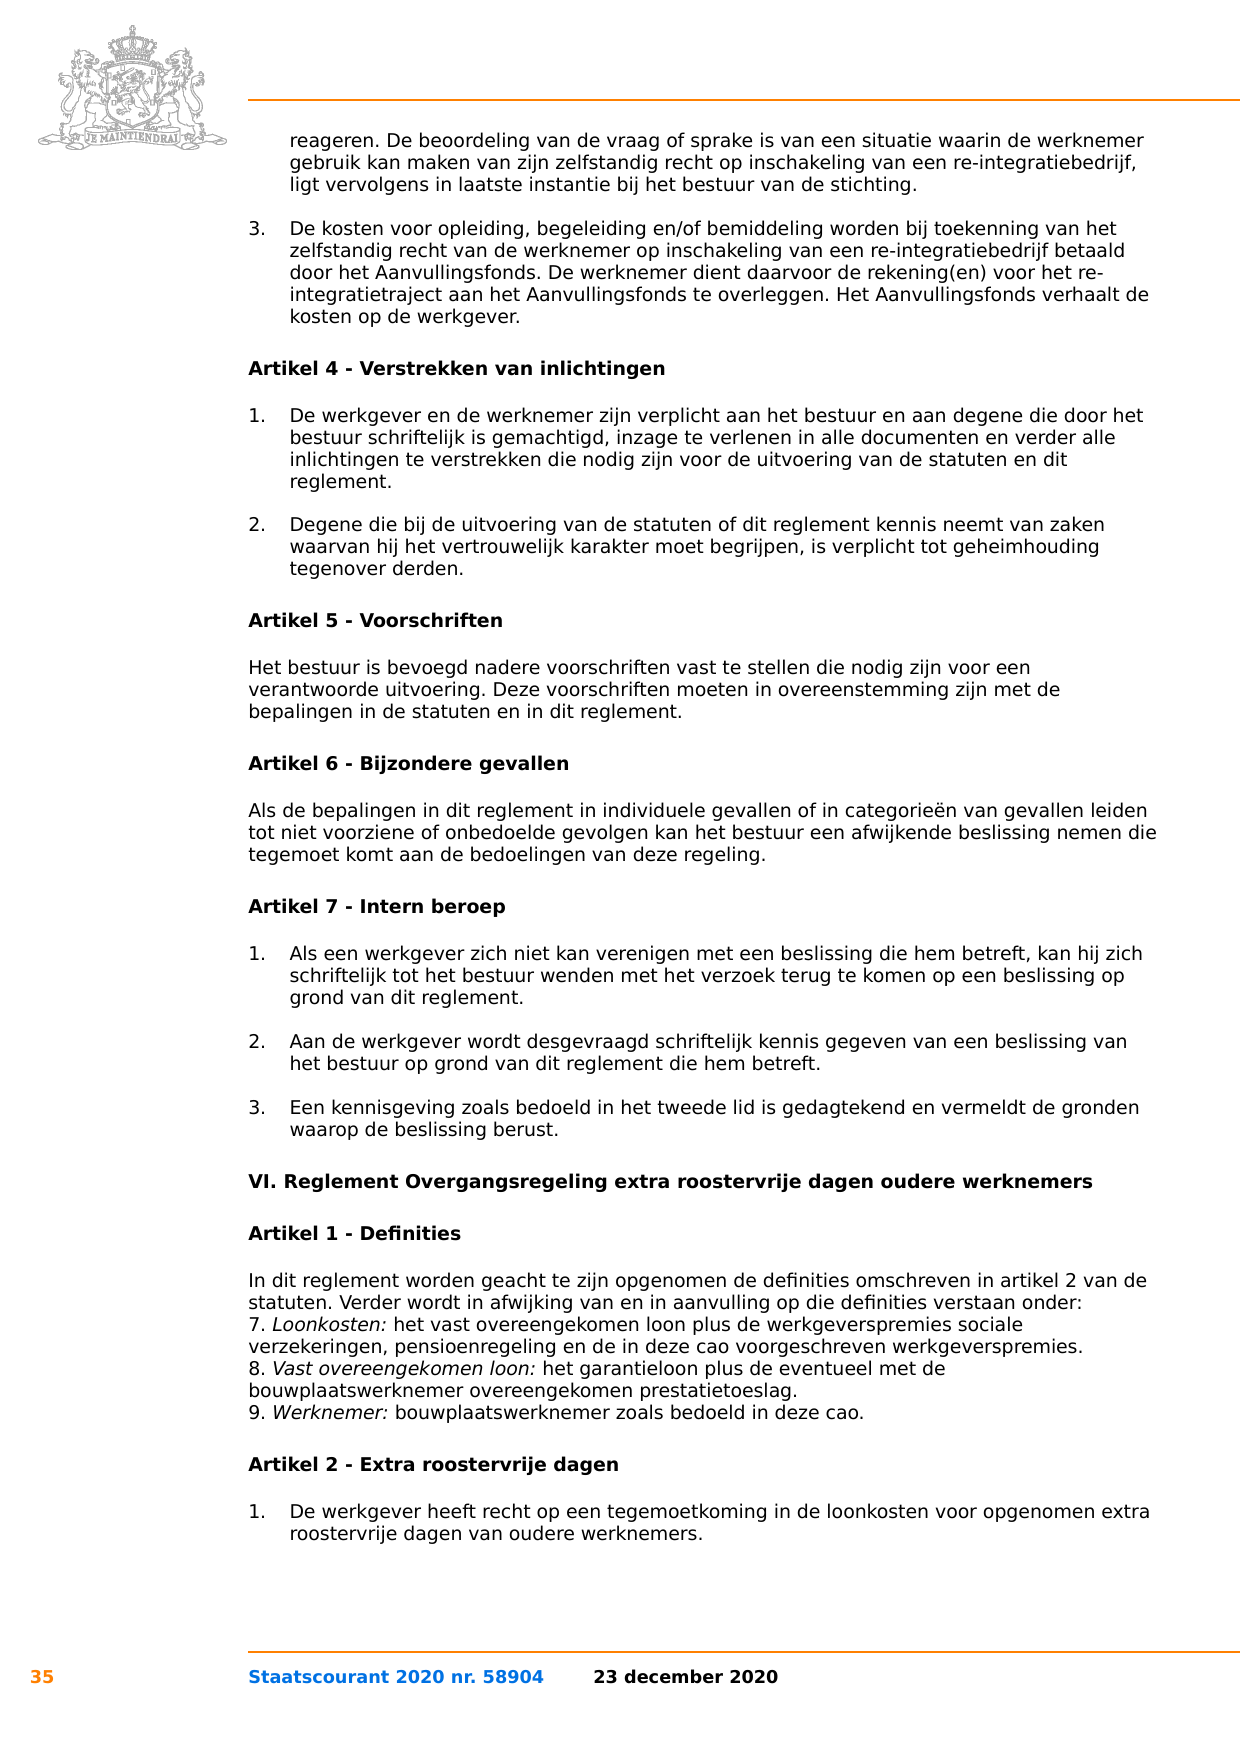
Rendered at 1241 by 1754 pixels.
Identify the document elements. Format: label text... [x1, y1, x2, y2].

text 3. De kosten voor opleiding, begeleiding en/of bemiddeling worden bij toekenning van het zelfstandig recht van de werknemer op inschakeling van een re-integratiebedrijf betaald door het Aanvullingsfonds. De werknemer dient daarvoor de rekening(en) voor het re-integratietraject aan het Aanvullingsfonds te overleggen. Het Aanvullingsfonds verhaalt de kosten op de werkgever. [248, 218, 1163, 328]
subtitle Artikel 6 - Bijzondere gevallen [248, 753, 1163, 775]
text 1. De werkgever en de werknemer zijn verplicht aan het bestuur en aan degene die door het bestuur schriftelijk is gemachtigd, inzage te verlenen in alle documenten en verder alle inlichtingen te verstrekken die nodig zijn voor de uitvoering van de statuten en dit reglement. [248, 404, 1163, 492]
text 9. Werknemer: bouwplaatswerknemer zoals bedoeld in deze cao. [248, 1402, 1163, 1423]
subtitle Artikel 4 - Verstrekken van inlichtingen [248, 358, 1163, 379]
text reageren. De beoordeling van de vraag of sprake is van een situatie waarin de werknemer gebruik kan maken van zijn zelfstandig recht op inschakeling van een re-integratiebedrijf, ligt vervolgens in laatste instantie bij het bestuur van de stichting. [248, 130, 1163, 196]
text 1. Als een werkgever zich niet kan verenigen met een beslissing die hem betreft, kan hij zich schriftelijk tot het bestuur wenden met het verzoek terug te komen op een beslissing op grond van dit reglement. [248, 943, 1163, 1009]
text 2. Degene die bij de uitvoering van de statuten of dit reglement kennis neemt van zaken waarvan hij het vertrouwelijk karakter moet begrijpen, is verplicht tot geheimhouding tegenover derden. [248, 514, 1163, 580]
subtitle Artikel 2 - Extra roostervrije dagen [248, 1453, 1163, 1476]
text 3. Een kennisgeving zoals bedoeld in het tweede lid is gedagtekend en vermeldt de gronden waarop de beslissing berust. [248, 1097, 1163, 1141]
subtitle Artikel 7 - Intern beroep [248, 896, 1163, 918]
text Als de bepalingen in dit reglement in individuele gevallen of in categorieën van gevallen leiden tot niet voorziene of onbedoelde gevolgen kan het bestuur een afwijkende beslissing nemen die tegemoet komt aan de bedoelingen van deze regeling. [248, 800, 1163, 866]
picture [38, 25, 227, 150]
subtitle Artikel 1 - Definities [248, 1223, 1163, 1245]
text 7. Loonkosten: het vast overeengekomen loon plus de werkgeverspremies sociale verzekeringen, pensioenregeling en de in deze cao voorgeschreven werkgeverspremies. [248, 1314, 1163, 1358]
subtitle Artikel 5 - Voorschriften [248, 610, 1163, 632]
text In dit reglement worden geacht te zijn opgenomen de definities omschreven in artikel 2 van de statuten. Verder wordt in afwijking van en in aanvulling op die definities verstaan onder: [248, 1270, 1163, 1314]
text Het bestuur is bevoegd nadere voorschriften vast te stellen die nodig zijn voor een verantwoorde uitvoering. Deze voorschriften moeten in overeenstemming zijn met de bepalingen in de statuten en in dit reglement. [248, 657, 1163, 723]
text 2. Aan de werkgever wordt desgevraagd schriftelijk kennis gegeven van een beslissing van het bestuur op grond van dit reglement die hem betreft. [248, 1031, 1163, 1075]
subtitle VI. Reglement Overgangsregeling extra roostervrije dagen oudere werknemers [248, 1171, 1163, 1193]
text 8. Vast overeengekomen loon: het garantieloon plus de eventueel met de bouwplaatswerknemer overeengekomen prestatietoeslag. [248, 1358, 1163, 1402]
text 1. De werkgever heeft recht op een tegemoetkoming in de loonkosten voor opgenomen extra roostervrije dagen van oudere werknemers. [248, 1501, 1163, 1544]
